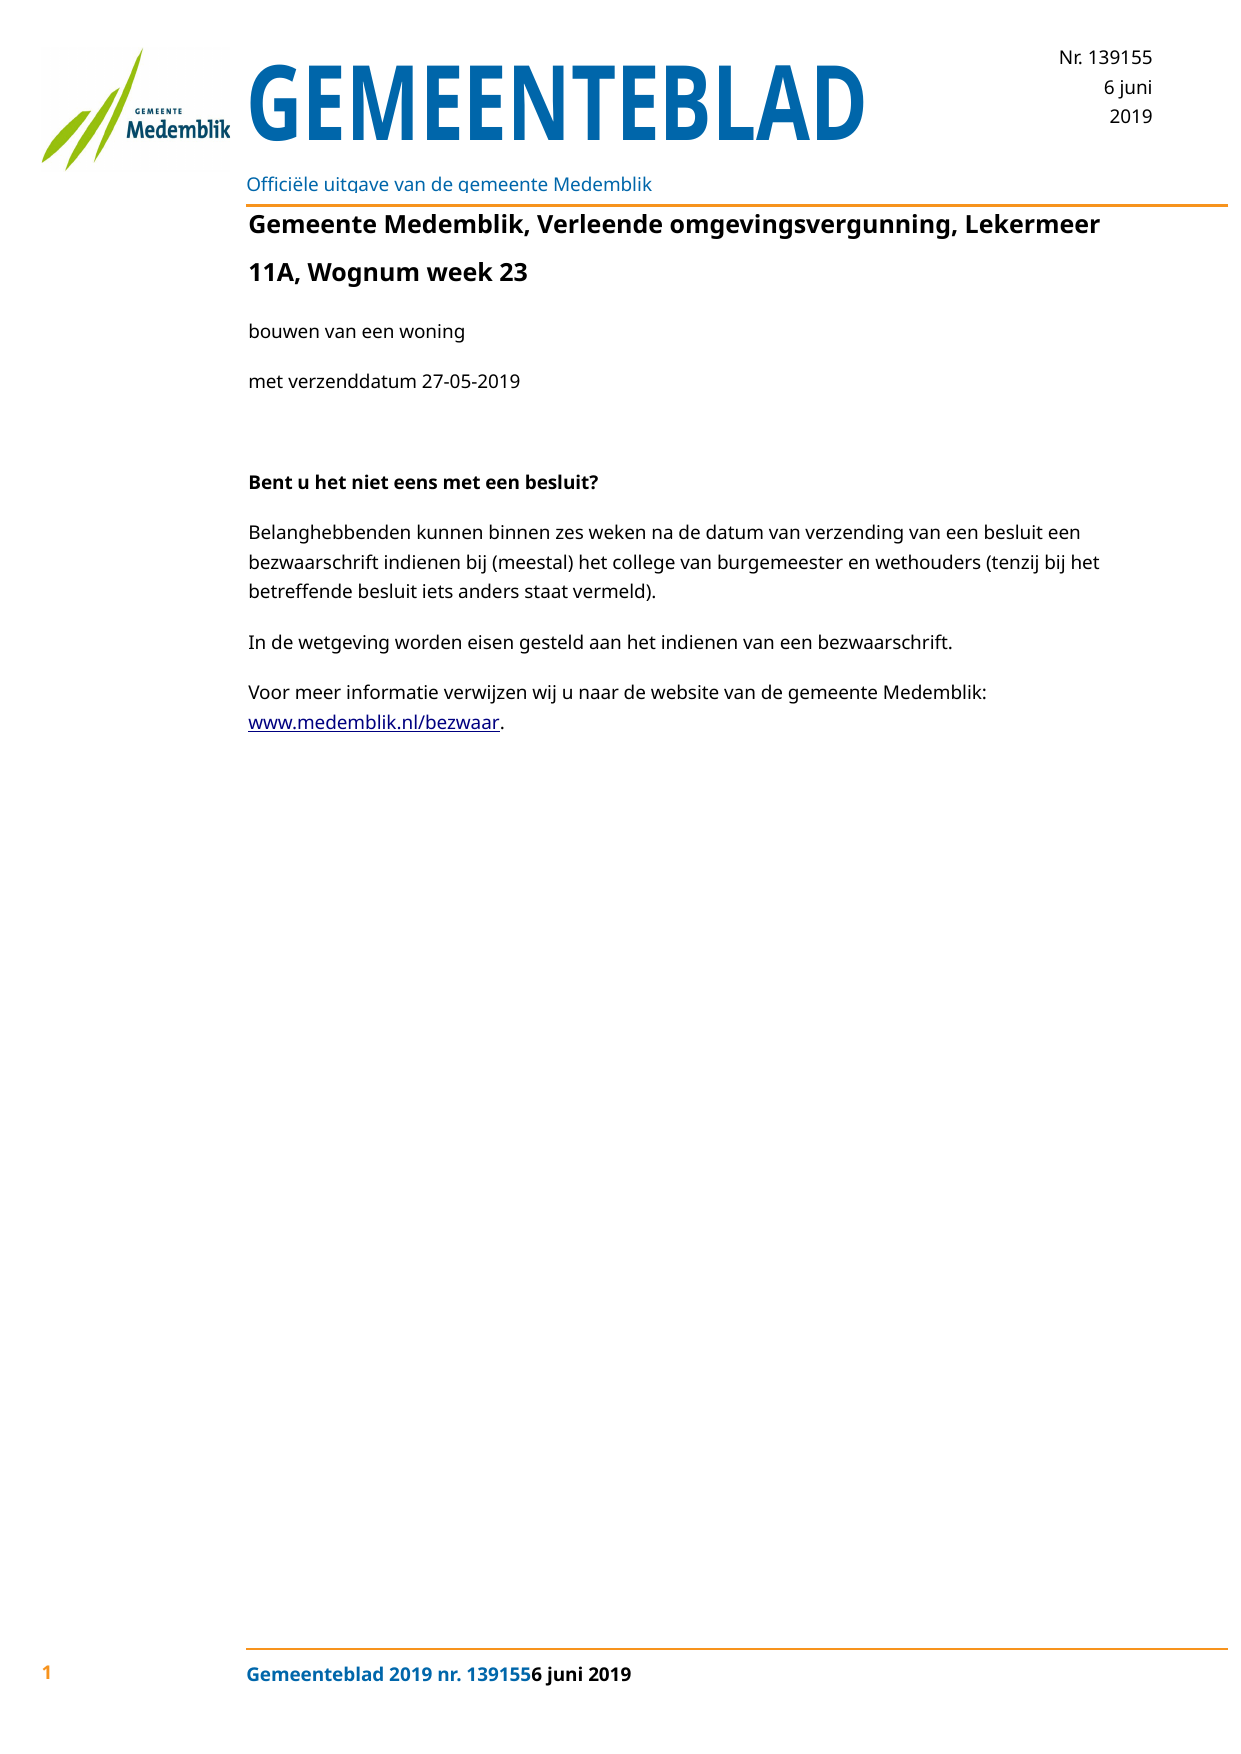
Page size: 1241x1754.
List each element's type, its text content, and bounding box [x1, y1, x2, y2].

text In de wetgeving worden eisen gesteld aan het indienen van een bezwaarschrift. [248, 629, 1152, 655]
picture [41, 47, 231, 172]
text Belanghebbenden kunnen binnen zes weken na de datum van verzending van een besluit een bezwaarschrift indienen bij (meestal) het college van burgemeester en wethouders (tenzij bij het betreffende besluit iets anders staat vermeld). [248, 519, 1152, 604]
text bouwen van een woning [248, 318, 1152, 344]
text Voor meer informatie verwijzen wij u naar de website van de gemeente Medemblik: www.medemblik.nl/bezwaar. [248, 679, 1152, 735]
text met verzenddatum 27-05-2019 [248, 368, 1152, 394]
text Bent u het niet eens met een besluit? [248, 469, 1152, 495]
text Gemeente Medemblik, Verleende omgevingsvergunning, Lekermeer 11A, Wognum week 23 [248, 207, 1152, 288]
